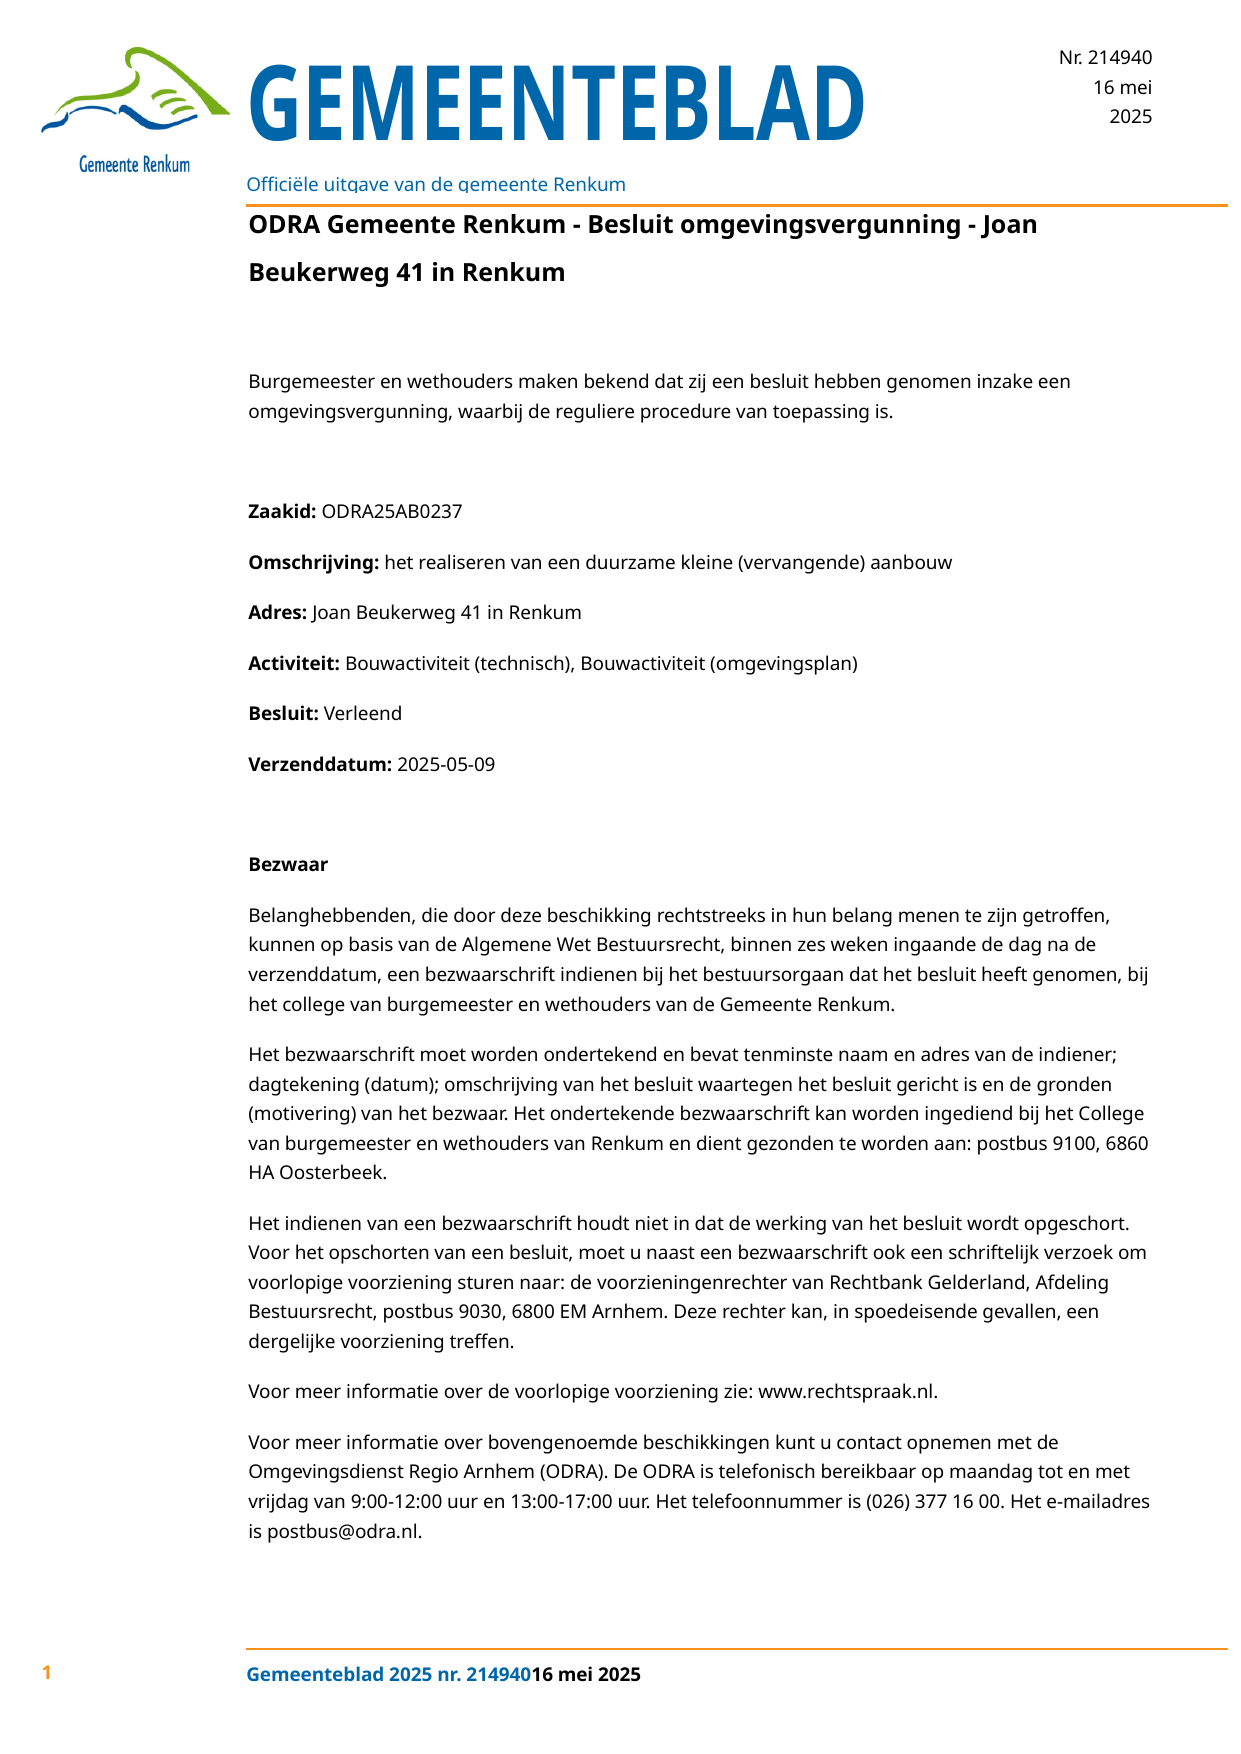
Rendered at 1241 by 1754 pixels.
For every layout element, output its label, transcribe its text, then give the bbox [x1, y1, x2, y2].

text Activiteit: Bouwactiviteit (technisch), Bouwactiviteit (omgevingsplan) [248, 650, 1152, 676]
text Verzenddatum: 2025-05-09 [248, 751, 1152, 777]
text Zaakid: ODRA25AB0237 [248, 499, 1152, 524]
text Bezwaar [248, 852, 1152, 877]
text Voor meer informatie over bovengenoemde beschikkingen kunt u contact opnemen met de Omgevingsdienst Regio Arnhem (ODRA). De ODRA is telefonisch bereikbaar op maandag tot en met vrijdag van 9:00-12:00 uur en 13:00-17:00 uur. Het telefoonnummer is (026) 377 16 00. Het e-mailadres is postbus@odra.nl. [248, 1429, 1152, 1544]
picture [41, 47, 231, 172]
text Besluit: Verleend [248, 700, 1152, 726]
text Burgemeester en wethouders maken bekend dat zij een besluit hebben genomen inzake een omgevingsvergunning, waarbij de reguliere procedure van toepassing is. [248, 368, 1152, 424]
text Omschrijving: het realiseren van een duurzame kleine (vervangende) aanbouw [248, 549, 1152, 575]
text Het bezwaarschrift moet worden ondertekend en bevat tenminste naam en adres van de indiener; dagtekening (datum); omschrijving van het besluit waartegen het besluit gericht is en de gronden (motivering) van het bezwaar. Het ondertekende bezwaarschrift kan worden ingediend bij het College van burgemeester en wethouders van Renkum en dient gezonden te worden aan: postbus 9100, 6860 HA Oosterbeek. [248, 1041, 1152, 1185]
text Adres: Joan Beukerweg 41 in Renkum [248, 599, 1152, 625]
text Voor meer informatie over de voorlopige voorziening zie: www.rechtspraak.nl. [248, 1379, 1152, 1404]
text ODRA Gemeente Renkum - Besluit omgevingsvergunning - Joan Beukerweg 41 in Renkum [248, 207, 1152, 288]
text Belanghebbenden, die door deze beschikking rechtstreeks in hun belang menen te zijn getroffen, kunnen op basis van de Algemene Wet Bestuursrecht, binnen zes weken ingaande de dag na de verzenddatum, een bezwaarschrift indienen bij het bestuursorgaan dat het besluit heeft genomen, bij het college van burgemeester en wethouders van de Gemeente Renkum. [248, 902, 1152, 1017]
text Het indienen van een bezwaarschrift houdt niet in dat de werking van het besluit wordt opgeschort. Voor het opschorten van een besluit, moet u naast een bezwaarschrift ook een schriftelijk verzoek om voorlopige voorziening sturen naar: de voorzieningenrechter van Rechtbank Gelderland, Afdeling Bestuursrecht, postbus 9030, 6800 EM Arnhem. Deze rechter kan, in spoedeisende gevallen, een dergelijke voorziening treffen. [248, 1210, 1152, 1354]
